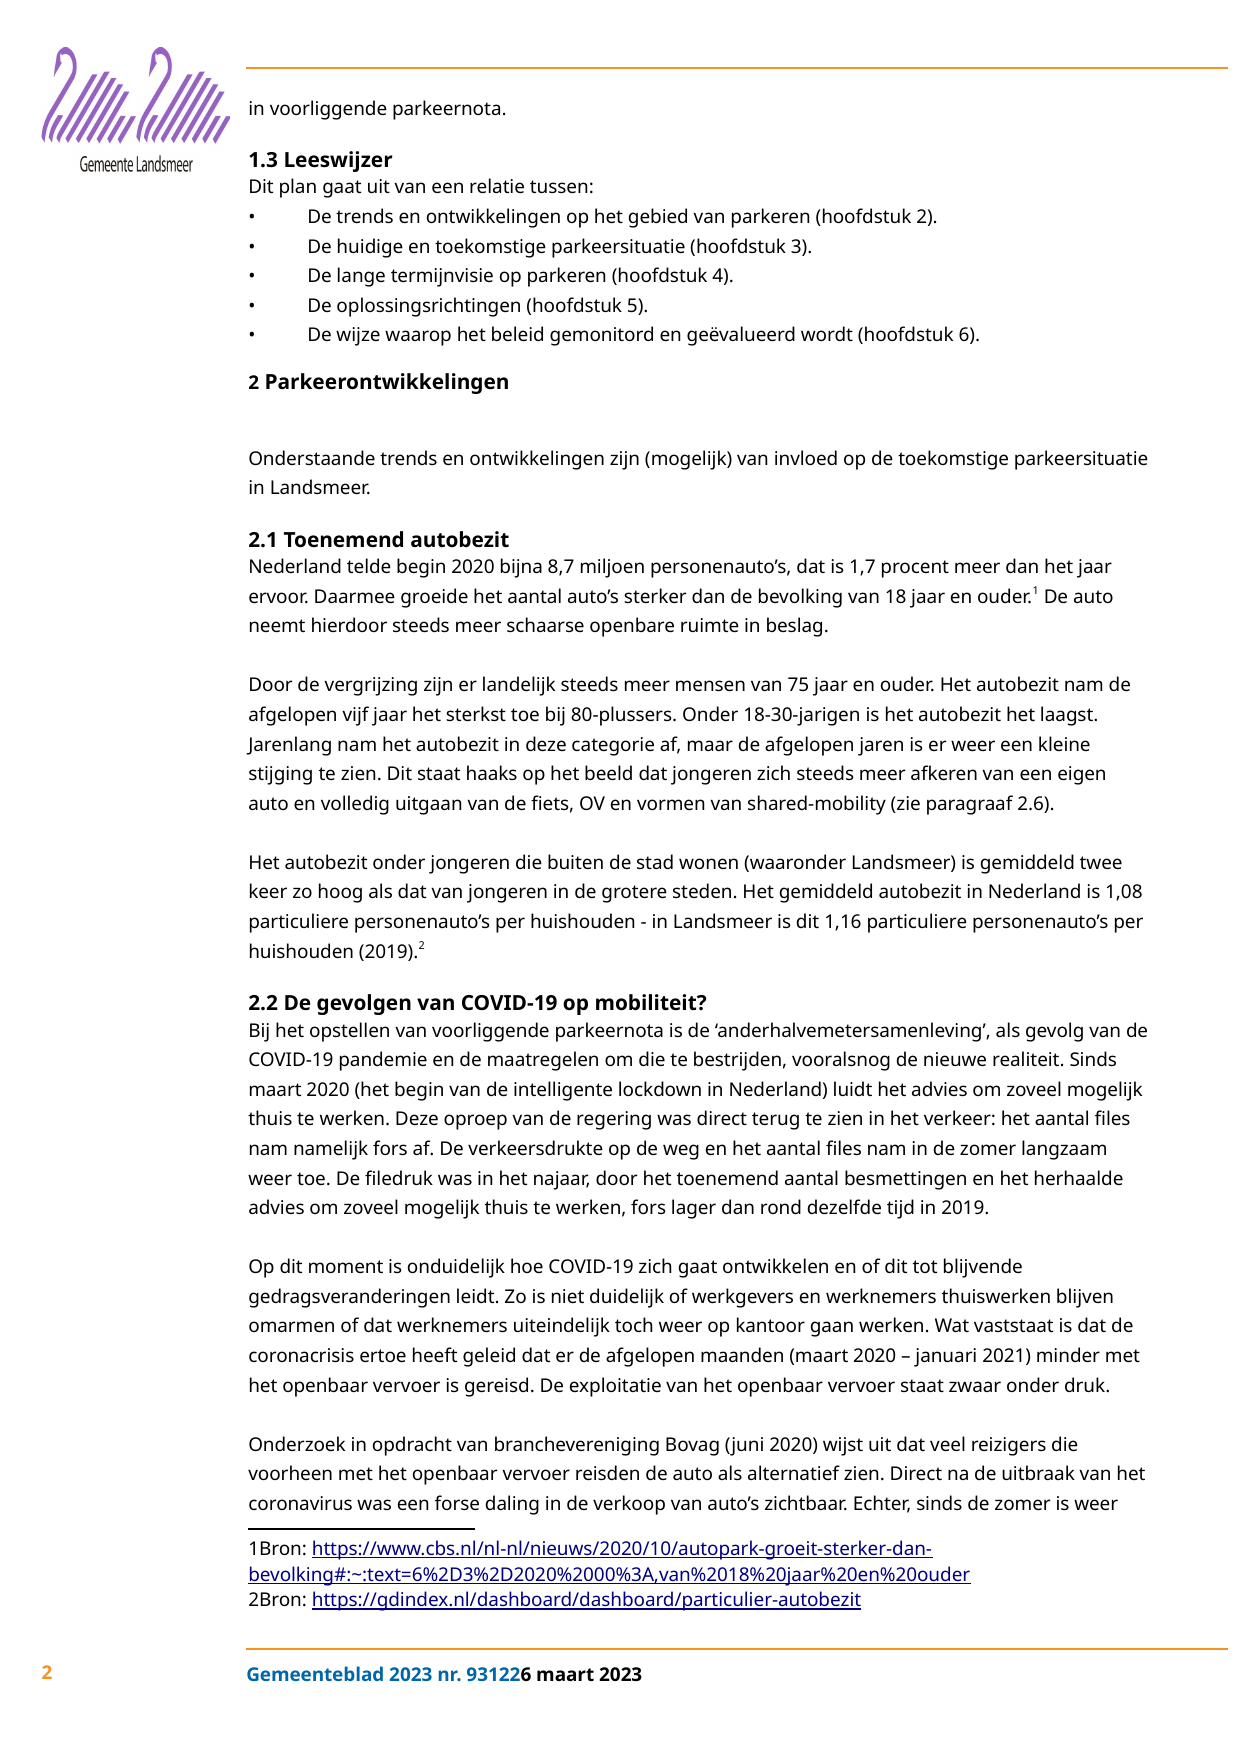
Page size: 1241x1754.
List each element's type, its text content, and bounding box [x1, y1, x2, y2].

text 2.1 Toenemend autobezit [248, 525, 1152, 553]
text Dit plan gaat uit van een relatie tussen: [248, 174, 1152, 199]
text 2.2 De gevolgen van COVID-19 op mobiliteit? [248, 988, 1152, 1017]
text 2 Parkeerontwikkelingen [248, 367, 1152, 396]
list De wijze waarop het beleid gemonitord en geëvalueerd wordt (hoofdstuk 6). [248, 322, 1152, 347]
text Bij het opstellen van voorliggende parkeernota is de ‘anderhalvemetersamenleving’, als gevolg van de COVID-19 pandemie en de maatregelen om die te bestrijden, vooralsnog de nieuwe realiteit. Sinds maart 2020 (het begin van de intelligente lockdown in Nederland) luidt het advies om zoveel mogelijk thuis te werken. Deze oproep van de regering was direct terug te zien in het verkeer: het aantal files nam namelijk fors af. De verkeersdrukte op de weg en het aantal files nam in de zomer langzaam weer toe. De filedruk was in het najaar, door het toenemend aantal besmettingen en het herhaalde advies om zoveel mogelijk thuis te werken, fors lager dan rond dezelfde tijd in 2019. [248, 1017, 1152, 1220]
text in voorliggende parkeernota. [248, 95, 1152, 121]
text Nederland telde begin 2020 bijna 8,7 miljoen personenauto’s, dat is 1,7 procent meer dan het jaar ervoor. Daarmee groeide het aantal auto’s sterker dan de bevolking van 18 jaar en ouder. De auto neemt hierdoor steeds meer schaarse openbare ruimte in beslag. [248, 553, 1152, 638]
text Bron: https://www.cbs.nl/nl-nl/nieuws/2020/10/autopark-groeit-sterker-dan-bevolking#:~:text=6%2D3%2D2020%2000%3A,van%2018%20jaar%20en%20ouder [248, 1535, 1152, 1586]
text 1.3 Leeswijzer [248, 145, 1152, 174]
text Onderstaande trends en ontwikkelingen zijn (mogelijk) van invloed op de toekomstige parkeersituatie in Landsmeer. [248, 445, 1152, 500]
list De oplossingsrichtingen (hoofdstuk 5). [248, 292, 1152, 318]
list De huidige en toekomstige parkeersituatie (hoofdstuk 3). [248, 233, 1152, 258]
text Op dit moment is onduidelijk hoe COVID-19 zich gaat ontwikkelen en of dit tot blijvende gedragsveranderingen leidt. Zo is niet duidelijk of werkgevers en werknemers thuiswerken blijven omarmen of dat werknemers uiteindelijk toch weer op kantoor gaan werken. Wat vaststaat is dat de coronacrisis ertoe heeft geleid dat er de afgelopen maanden (maart 2020 – januari 2021) minder met het openbaar vervoer is gereisd. De exploitatie van het openbaar vervoer staat zwaar onder druk. [248, 1253, 1152, 1397]
text Door de vergrijzing zijn er landelijk steeds meer mensen van 75 jaar en ouder. Het autobezit nam de afgelopen vijf jaar het sterkst toe bij 80-plussers. Onder 18-30-jarigen is het autobezit het laagst. Jarenlang nam het autobezit in deze categorie af, maar de afgelopen jaren is er weer een kleine stijging te zien. Dit staat haaks op het beeld dat jongeren zich steeds meer afkeren van een eigen auto en volledig uitgaan van de fiets, OV en vormen van shared-mobility (zie paragraaf 2.6). [248, 672, 1152, 816]
text Onderzoek in opdracht van branchevereniging Bovag (juni 2020) wijst uit dat veel reizigers die voorheen met het openbaar vervoer reisden de auto als alternatief zien. Direct na de uitbraak van het coronavirus was een forse daling in de verkoop van auto’s zichtbaar. Echter, sinds de zomer is weer [248, 1431, 1152, 1516]
text Bron: https://gdindex.nl/dashboard/dashboard/particulier-autobezit [248, 1586, 1152, 1612]
text Het autobezit onder jongeren die buiten de stad wonen (waaronder Landsmeer) is gemiddeld twee keer zo hoog als dat van jongeren in de grotere steden. Het gemiddeld autobezit in Nederland is 1,08 particuliere personenauto’s per huishouden - in Landsmeer is dit 1,16 particuliere personenauto’s per huishouden (2019). [248, 849, 1152, 964]
list De trends en ontwikkelingen op het gebied van parkeren (hoofdstuk 2). [248, 203, 1152, 229]
picture [41, 47, 231, 172]
list De lange termijnvisie op parkeren (hoofdstuk 4). [248, 262, 1152, 288]
